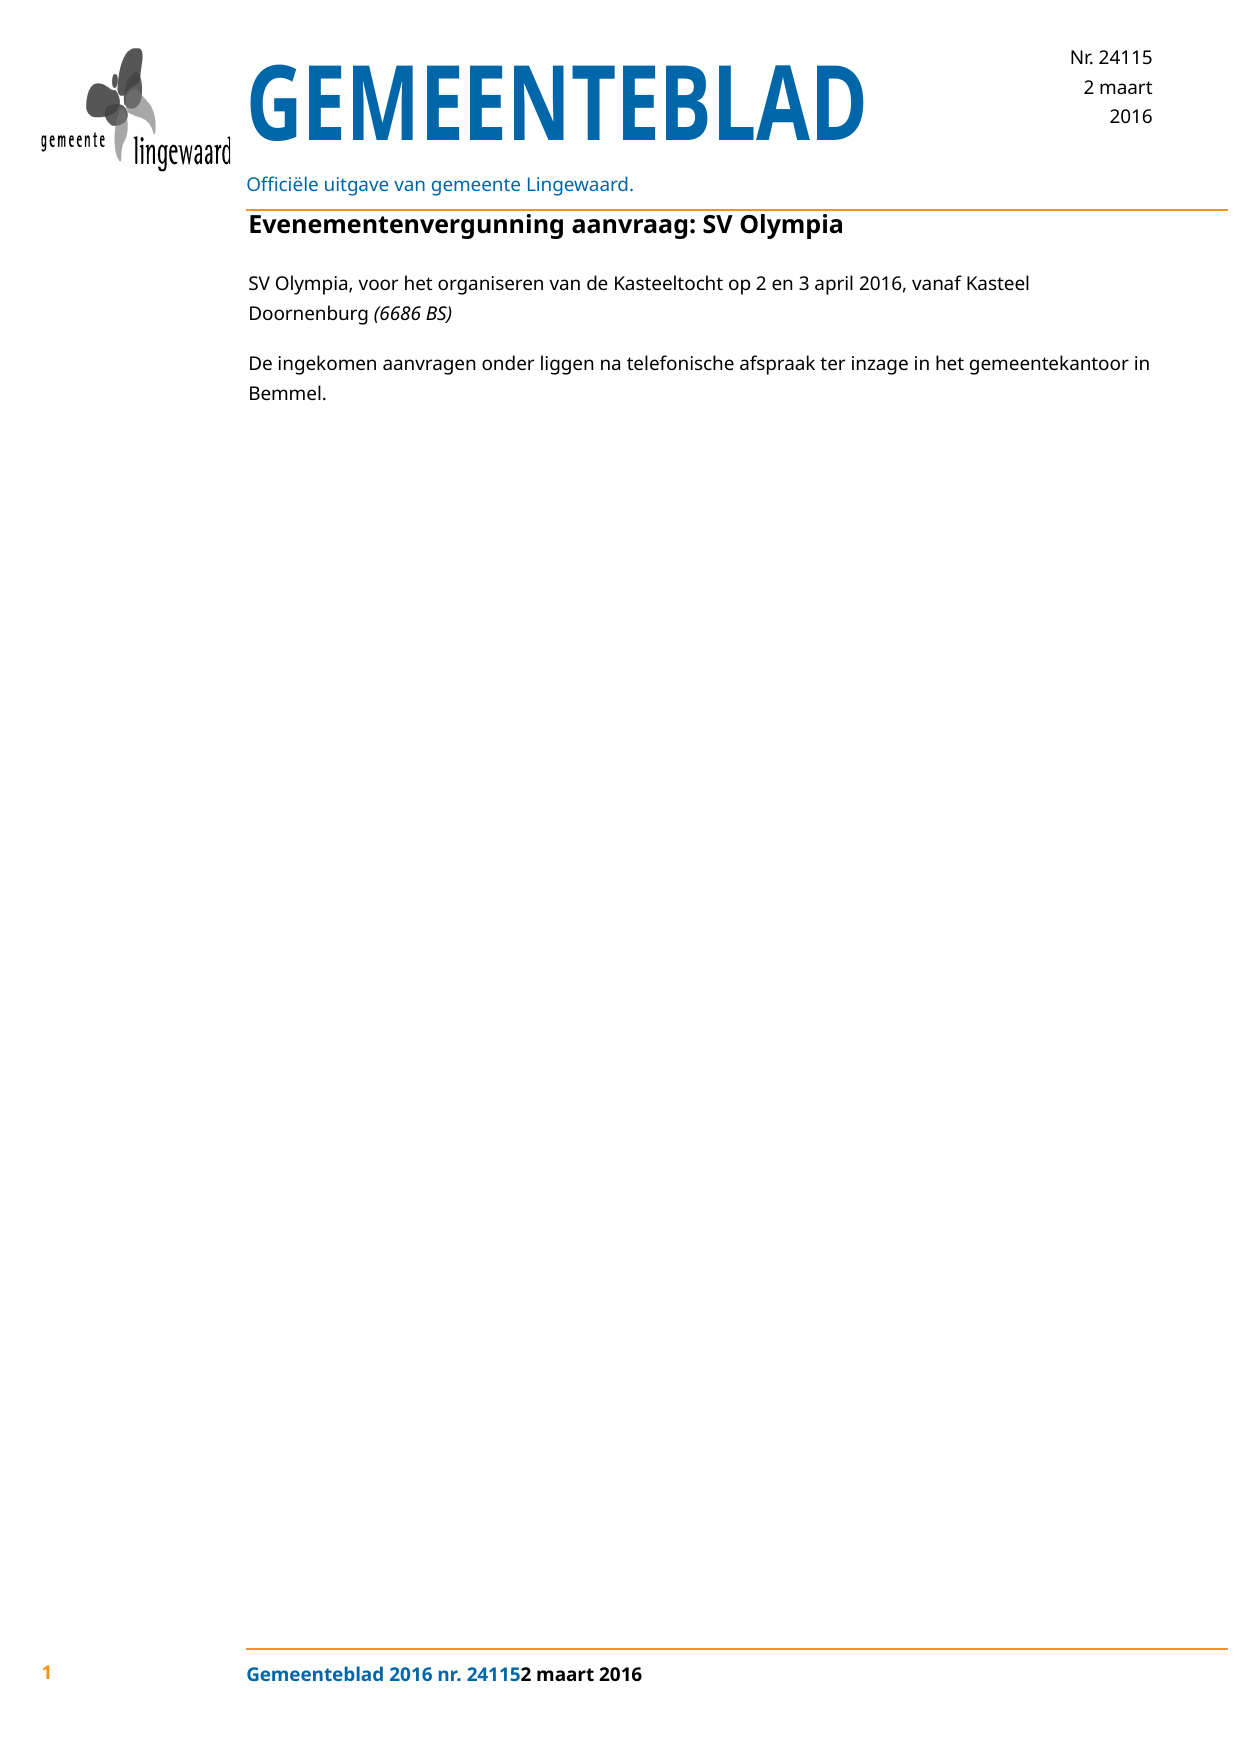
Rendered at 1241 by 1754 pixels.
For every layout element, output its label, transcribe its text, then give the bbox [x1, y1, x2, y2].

text De ingekomen aanvragen onder liggen na telefonische afspraak ter inzage in het gemeentekantoor in Bemmel. [248, 350, 1152, 406]
text SV Olympia, voor het organiseren van de Kasteeltocht op 2 en 3 april 2016, vanaf Kasteel Doornenburg (6686 BS) [248, 270, 1152, 326]
picture [41, 47, 231, 172]
text Evenementenvergunning aanvraag: SV Olympia [248, 211, 1152, 241]
